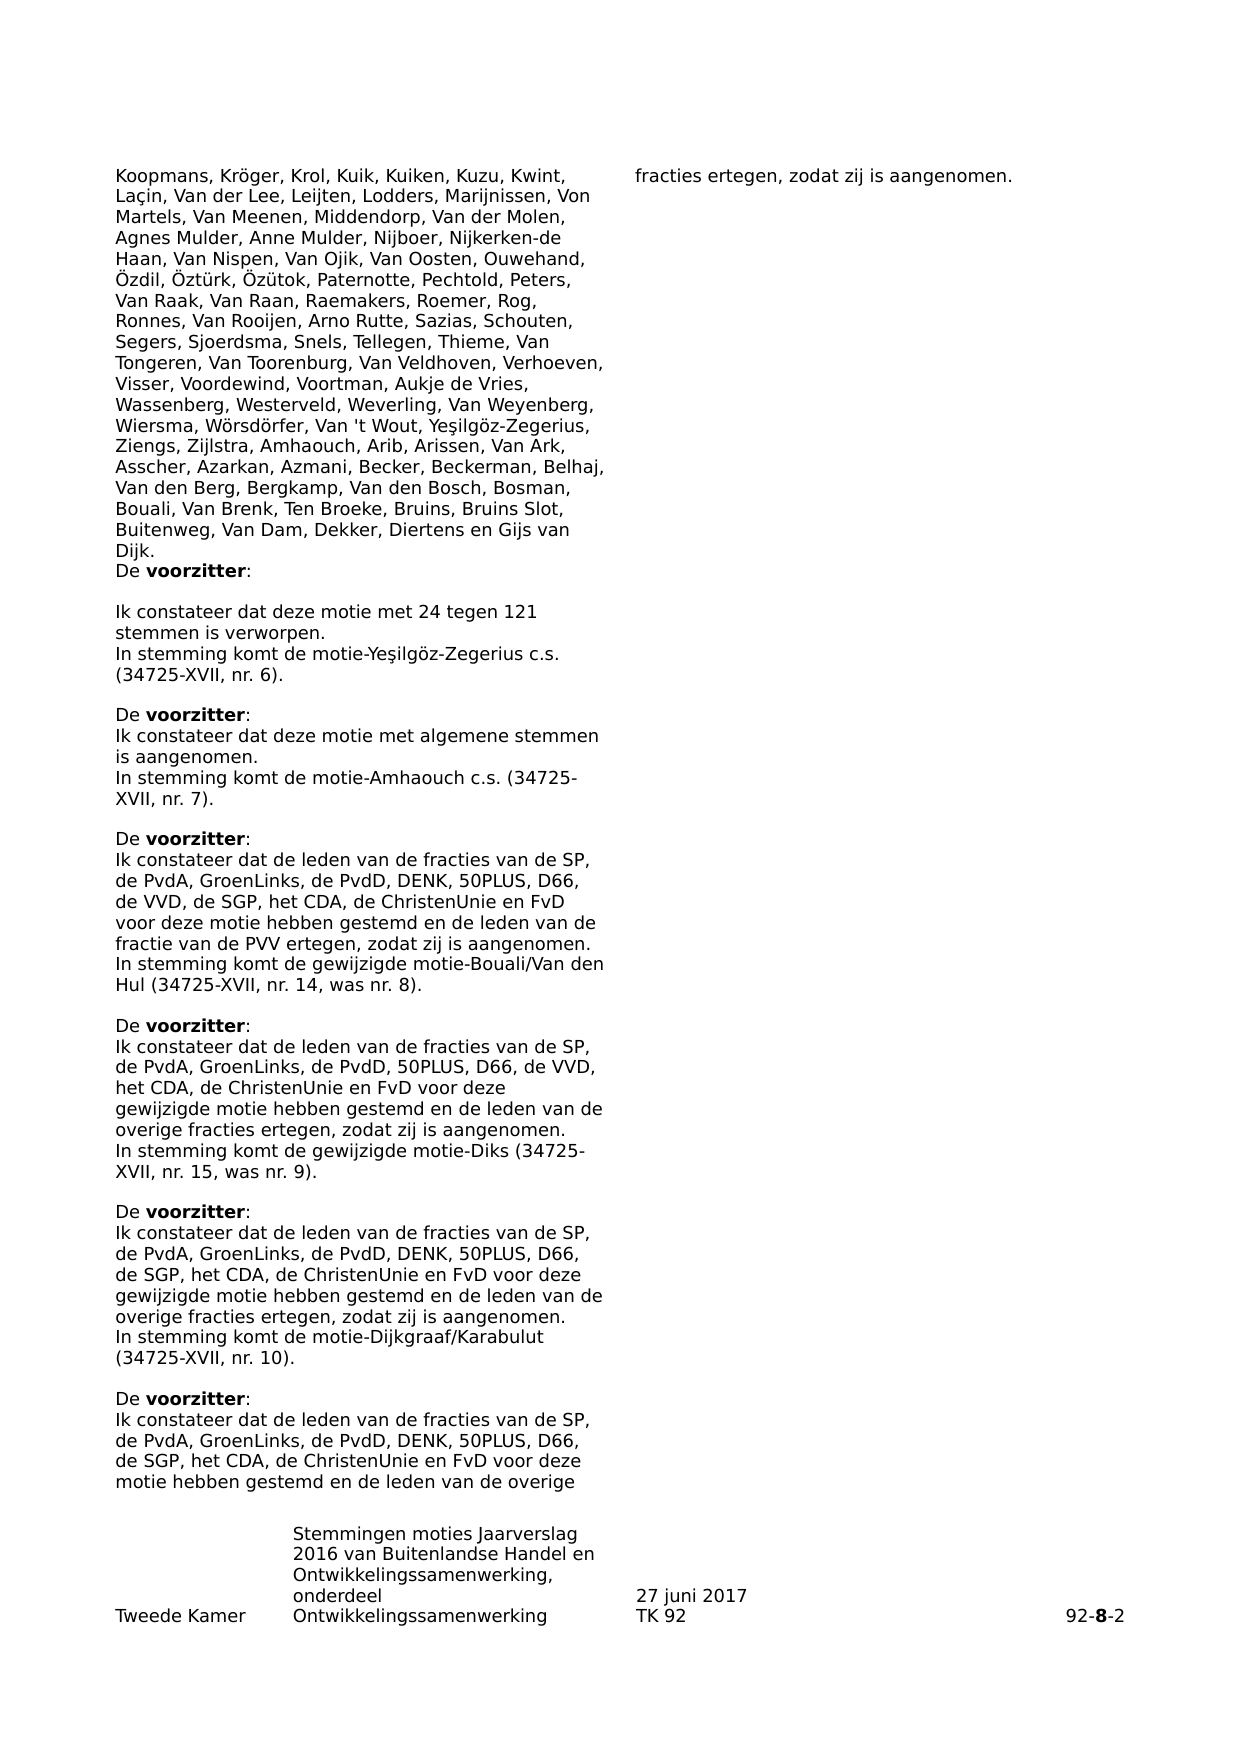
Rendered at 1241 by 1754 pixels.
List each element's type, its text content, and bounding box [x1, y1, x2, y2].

text In stemming komt de gewijzigde motie-Diks (34725-XVII, nr. 15, was nr. 9). [115, 1141, 605, 1182]
text Ik constateer dat de leden van de fracties van de SP, de PvdA, GroenLinks, de PvdD, DENK, 50PLUS, D66, de SGP, het CDA, de ChristenUnie en FvD voor deze motie hebben gestemd en de leden van de overige [115, 1409, 605, 1493]
text fracties ertegen, zodat zij is aangenomen. [635, 165, 1125, 186]
text In stemming komt de motie-Yeşilgöz-Zegerius c.s. (34725-XVII, nr. 6). [115, 643, 605, 685]
text Ik constateer dat de leden van de fracties van de SP, de PvdA, GroenLinks, de PvdD, DENK, 50PLUS, D66, de VVD, de SGP, het CDA, de ChristenUnie en FvD voor deze motie hebben gestemd en de leden van de fractie van de PVV ertegen, zodat zij is aangenomen. [115, 850, 605, 954]
text Ik constateer dat deze motie met algemene stemmen is aangenomen. [115, 726, 605, 767]
text In stemming komt de motie-Dijkgraaf/Karabulut (34725-XVII, nr. 10). [115, 1327, 605, 1369]
text Ik constateer dat de leden van de fracties van de SP, de PvdA, GroenLinks, de PvdD, DENK, 50PLUS, D66, de SGP, het CDA, de ChristenUnie en FvD voor deze gewijzigde motie hebben gestemd en de leden van de overige fracties ertegen, zodat zij is aangenomen. [115, 1223, 605, 1327]
text Ik constateer dat de leden van de fracties van de SP, de PvdA, GroenLinks, de PvdD, 50PLUS, D66, de VVD, het CDA, de ChristenUnie en FvD voor deze gewijzigde motie hebben gestemd en de leden van de overige fracties ertegen, zodat zij is aangenomen. [115, 1036, 605, 1141]
text De voorzitter: [115, 705, 605, 726]
text De voorzitter: [115, 561, 605, 582]
text Ik constateer dat deze motie met 24 tegen 121 stemmen is verworpen. [115, 602, 605, 643]
text De voorzitter: [115, 1389, 605, 1409]
text De voorzitter: [115, 1202, 605, 1223]
text Koopmans, Kröger, Krol, Kuik, Kuiken, Kuzu, Kwint, Laçin, Van der Lee, Leijten, Lodders, Marijnissen, Von Martels, Van Meenen, Middendorp, Van der Molen, Agnes Mulder, Anne Mulder, Nijboer, Nijkerken-de Haan, Van Nispen, Van Ojik, Van Oosten, Ouwehand, Özdil, Öztürk, Özütok, Paternotte, Pechtold, Peters, Van Raak, Van Raan, Raemakers, Roemer, Rog, Ronnes, Van Rooijen, Arno Rutte, Sazias, Schouten, Segers, Sjoerdsma, Snels, Tellegen, Thieme, Van Tongeren, Van Toorenburg, Van Veldhoven, Verhoeven, Visser, Voordewind, Voortman, Aukje de Vries, Wassenberg, Westerveld, Weverling, Van Weyenberg, Wiersma, Wörsdörfer, Van 't Wout, Yeşilgöz-Zegerius, Ziengs, Zijlstra, Amhaouch, Arib, Arissen, Van Ark, Asscher, Azarkan, Azmani, Becker, Beckerman, Belhaj, Van den Berg, Bergkamp, Van den Bosch, Bosman, Bouali, Van Brenk, Ten Broeke, Bruins, Bruins Slot, Buitenweg, Van Dam, Dekker, Diertens en Gijs van Dijk. [115, 165, 605, 561]
text De voorzitter: [115, 1016, 605, 1036]
text In stemming komt de gewijzigde motie-Bouali/Van den Hul (34725-XVII, nr. 14, was nr. 8). [115, 954, 605, 996]
text In stemming komt de motie-Amhaouch c.s. (34725-XVII, nr. 7). [115, 767, 605, 809]
text De voorzitter: [115, 829, 605, 850]
